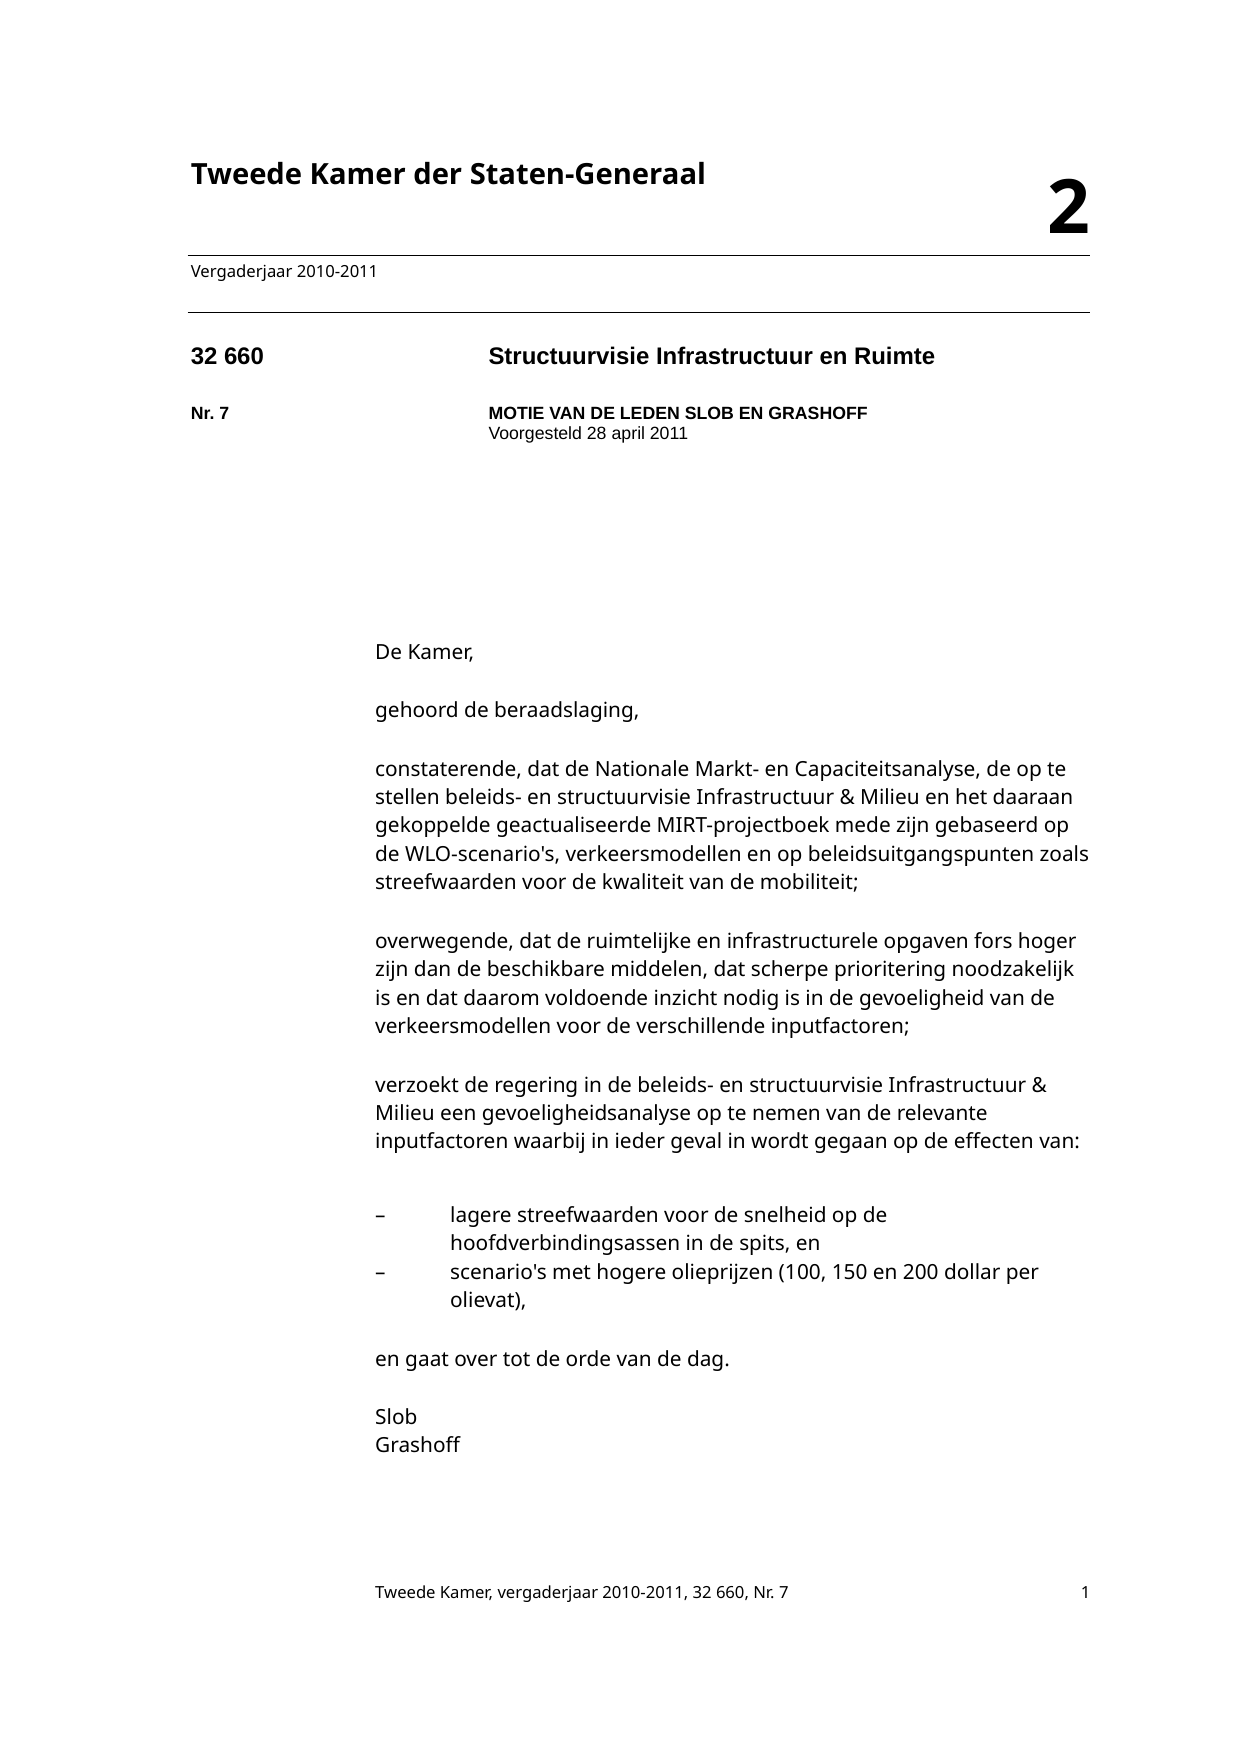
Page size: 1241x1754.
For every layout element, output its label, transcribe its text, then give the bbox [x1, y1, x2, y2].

text Slob [375, 1402, 1090, 1431]
list scenario's met hogere olieprijzen (100, 150 en 200 dollar per olievat), [375, 1257, 1090, 1314]
table_cell Nr. 7 [188, 399, 485, 518]
table_cell Vergaderjaar 2010-2011 [188, 256, 485, 312]
table_header Tweede Kamer der Staten-Generaal [188, 150, 909, 255]
text overwegende, dat de ruimtelijke en infrastructurele opgaven fors hoger zijn dan de beschikbare middelen, dat scherpe prioritering noodzakelijk is en dat daarom voldoende inzicht nodig is in de gevoeligheid van de verkeersmodellen voor de verschillende inputfactoren; [375, 926, 1090, 1040]
text en gaat over tot de orde van de dag. [375, 1344, 1090, 1372]
text gehoord de beraadslaging, [375, 695, 1090, 724]
table_cell MOTIE VAN DE LEDEN SLOB EN GRASHOFF Voorgesteld 28 april 2011 [485, 399, 1090, 518]
list lagere streefwaarden voor de snelheid op de hoofdverbindingsassen in de spits, en [375, 1200, 1090, 1257]
table_cell Structuurvisie Infrastructuur en Ruimte [485, 339, 1090, 399]
table_header 2 [910, 150, 1090, 255]
table_cell [485, 313, 1090, 339]
text constaterende, dat de Nationale Markt- en Capaciteitsanalyse, de op te stellen beleids- en structuurvisie Infrastructuur & Milieu en het daaraan gekoppelde geactualiseerde MIRT-projectboek mede zijn gebaseerd op de WLO-scenario's, verkeersmodellen en op beleidsuitgangspunten zoals streefwaarden voor de kwaliteit van de mobiliteit; [375, 754, 1090, 896]
text De Kamer, [375, 637, 1090, 665]
table_cell [485, 256, 1090, 312]
text Grashoff [375, 1431, 1090, 1459]
table_cell 32 660 [188, 339, 485, 399]
text verzoekt de regering in de beleids- en structuurvisie Infrastructuur & Milieu een gevoeligheidsanalyse op te nemen van de relevante inputfactoren waarbij in ieder geval in wordt gegaan op de effecten van: [375, 1070, 1090, 1155]
table_cell [188, 313, 485, 339]
